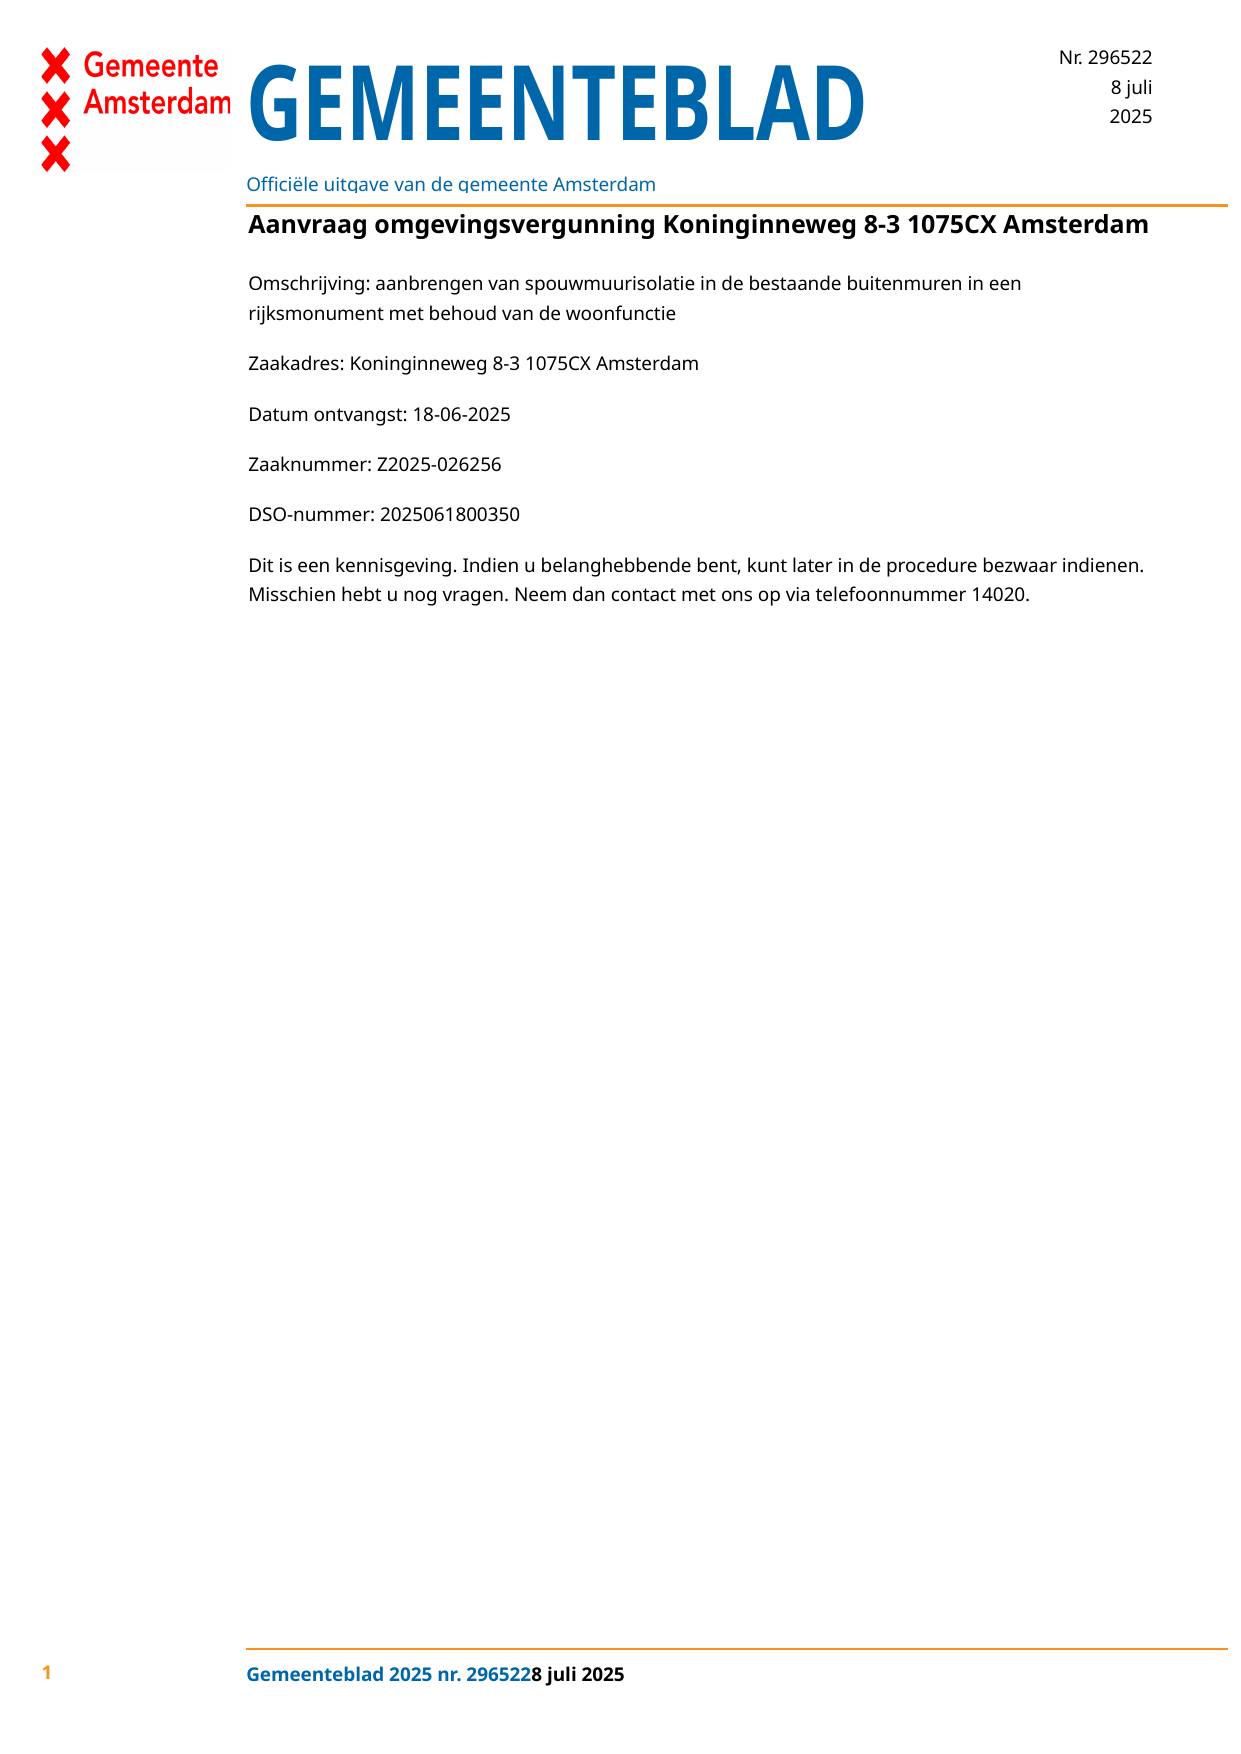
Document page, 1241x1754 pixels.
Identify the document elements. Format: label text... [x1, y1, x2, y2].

text Datum ontvangst: 18-06-2025 [248, 401, 1152, 426]
text Dit is een kennisgeving. Indien u belanghebbende bent, kunt later in de procedure bezwaar indienen. Misschien hebt u nog vragen. Neem dan contact met ons op via telefoonnummer 14020. [248, 552, 1152, 607]
picture [41, 47, 231, 172]
text DSO-nummer: 2025061800350 [248, 502, 1152, 527]
text Zaakadres: Koninginneweg 8-3 1075CX Amsterdam [248, 350, 1152, 376]
text Zaaknummer: Z2025-026256 [248, 451, 1152, 477]
text Omschrijving: aanbrengen van spouwmuurisolatie in de bestaande buitenmuren in een rijksmonument met behoud van de woonfunctie [248, 270, 1152, 326]
text Aanvraag omgevingsvergunning Koninginneweg 8-3 1075CX Amsterdam [248, 207, 1152, 241]
